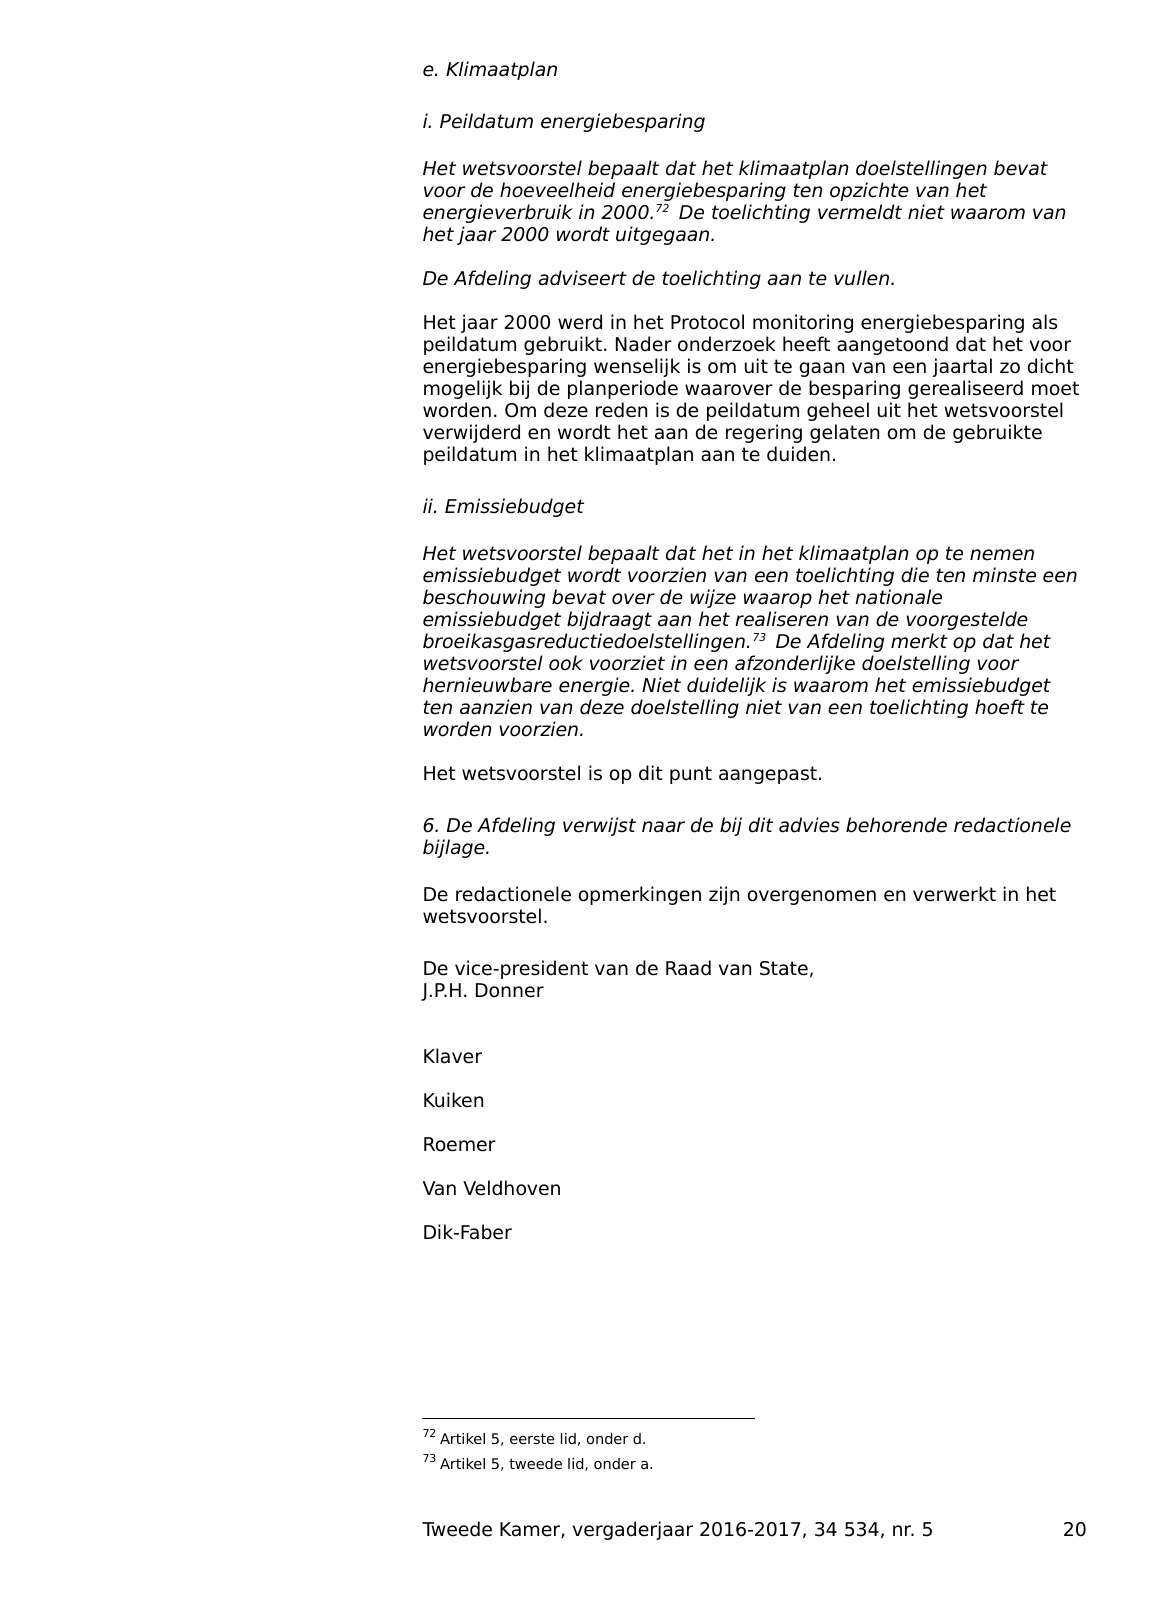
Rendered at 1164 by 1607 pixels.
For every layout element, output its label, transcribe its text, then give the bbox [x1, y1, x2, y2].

text Artikel 5, tweede lid, onder a. [422, 1452, 1087, 1474]
text Het wetsvoorstel bepaalt dat het klimaatplan doelstellingen bevat voor de hoeveelheid energiebesparing ten opzichte van het energieverbruik in 2000. De toelichting vermeldt niet waarom van het jaar 2000 wordt uitgegaan. [422, 158, 1087, 246]
text Het jaar 2000 werd in het Protocol monitoring energiebesparing als peildatum gebruikt. Nader onderzoek heeft aangetoond dat het voor energiebesparing wenselijk is om uit te gaan van een jaartal zo dicht mogelijk bij de planperiode waarover de besparing gerealiseerd moet worden. Om deze reden is de peildatum geheel uit het wetsvoorstel verwijderd en wordt het aan de regering gelaten om de gebruikte peildatum in het klimaatplan aan te duiden. [422, 312, 1087, 466]
text De redactionele opmerkingen zijn overgenomen en verwerkt in het wetsvoorstel. [422, 884, 1087, 928]
text Klaver Kuiken Roemer Van Veldhoven Dik-Faber [422, 1024, 1087, 1244]
text Het wetsvoorstel bepaalt dat het in het klimaatplan op te nemen emissiebudget wordt voorzien van een toelichting die ten minste een beschouwing bevat over de wijze waarop het nationale emissiebudget bijdraagt aan het realiseren van de voorgestelde broeikasgasreductiedoelstellingen. De Afdeling merkt op dat het wetsvoorstel ook voorziet in een afzonderlijke doelstelling voor hernieuwbare energie. Niet duidelijk is waarom het emissiebudget ten aanzien van deze doelstelling niet van een toelichting hoeft te worden voorzien. [422, 543, 1087, 741]
subtitle ii. Emissiebudget [422, 496, 1087, 518]
subtitle i. Peildatum energiebesparing [422, 111, 1087, 133]
text De Afdeling adviseert de toelichting aan te vullen. [422, 268, 1087, 290]
subtitle e. Klimaatplan [422, 59, 1087, 81]
text De vice-president van de Raad van State, J.P.H. Donner [422, 958, 1087, 1002]
subtitle 6. De Afdeling verwijst naar de bij dit advies behorende redactionele bijlage. [422, 815, 1087, 859]
text Artikel 5, eerste lid, onder d. [422, 1427, 1087, 1449]
text Het wetsvoorstel is op dit punt aangepast. [422, 763, 1087, 785]
